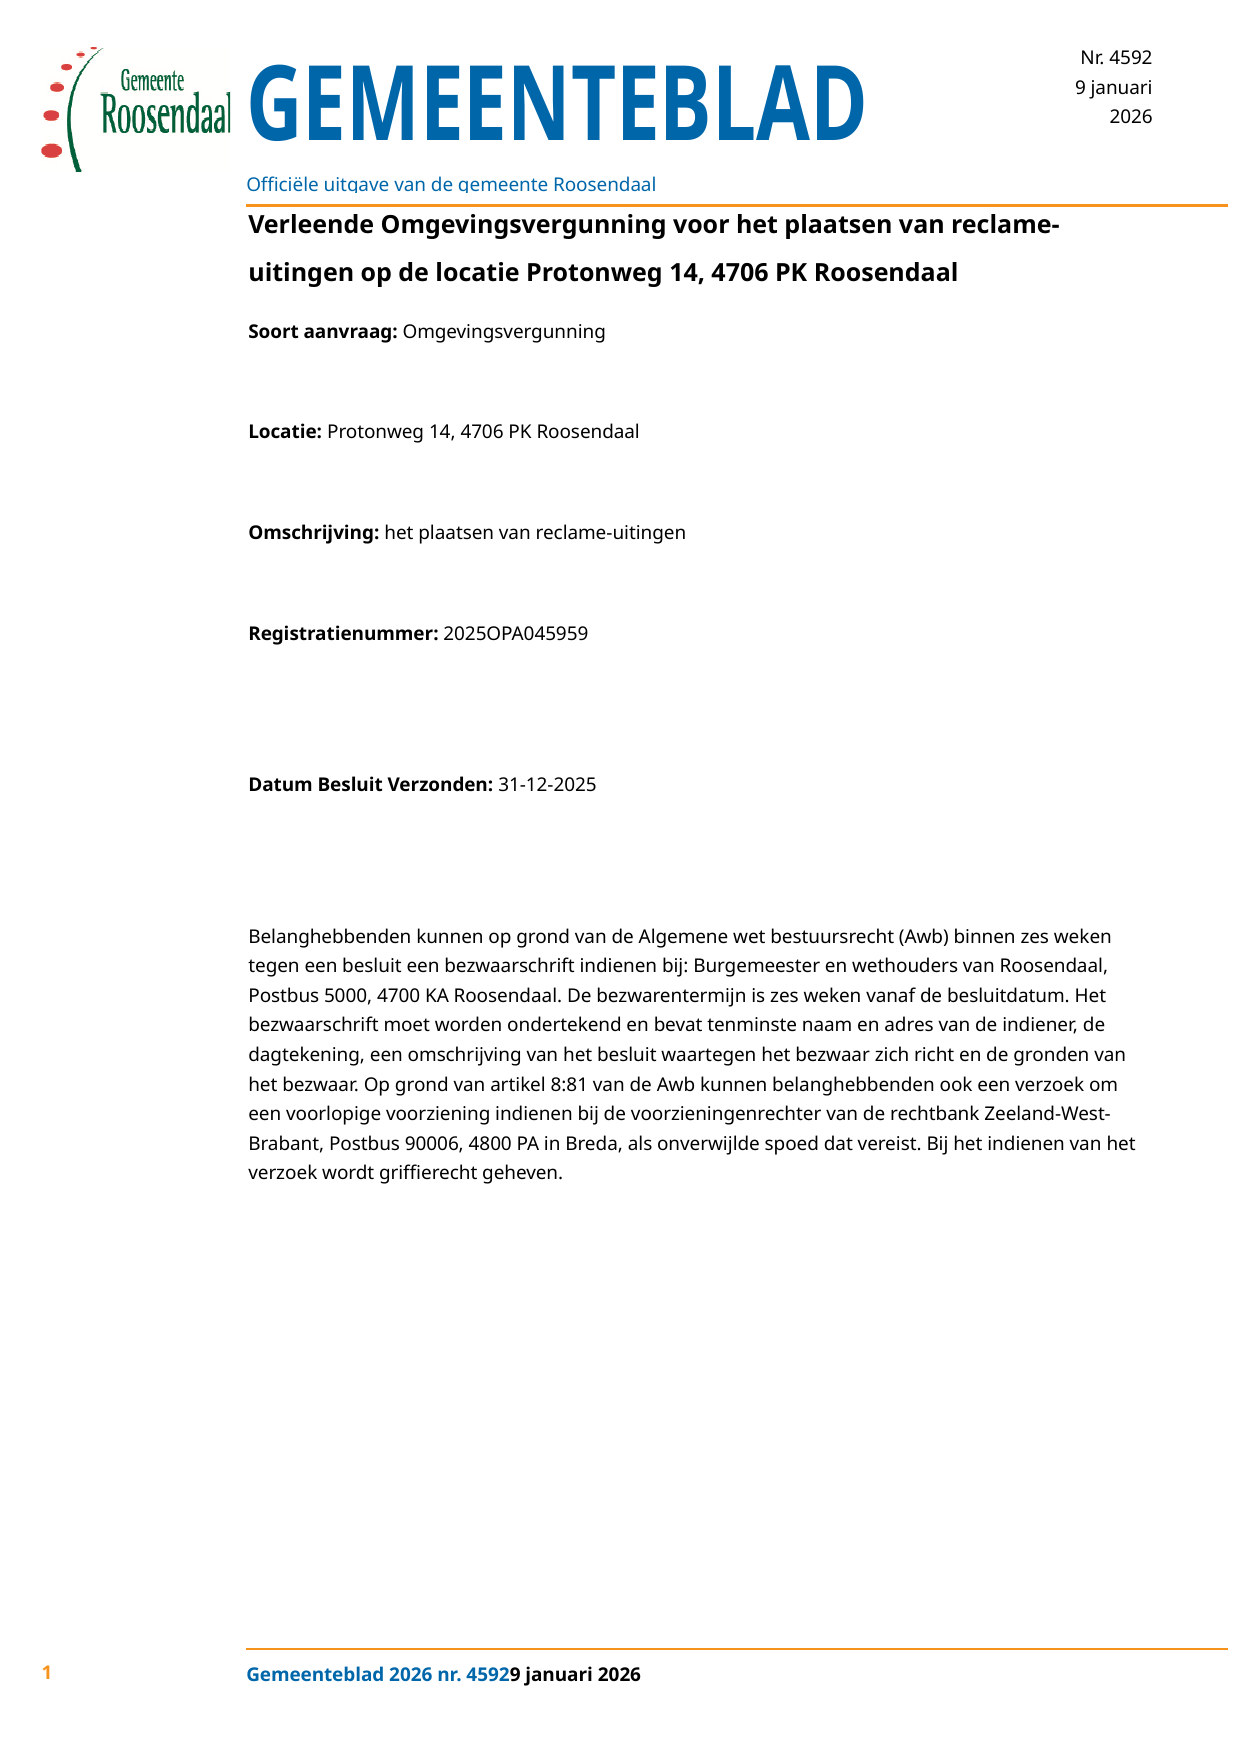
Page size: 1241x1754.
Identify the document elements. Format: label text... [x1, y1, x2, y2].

text Verleende Omgevingsvergunning voor het plaatsen van reclame-uitingen op de locatie Protonweg 14, 4706 PK Roosendaal [248, 207, 1152, 288]
text Datum Besluit Verzonden: 31-12-2025 [248, 772, 1152, 797]
text Registratienummer: 2025OPA045959 [248, 620, 1152, 646]
picture [41, 47, 231, 172]
text Omschrijving: het plaatsen van reclame-uitingen [248, 519, 1152, 545]
text Soort aanvraag: Omgevingsvergunning [248, 318, 1152, 344]
text Belanghebbenden kunnen op grond van de Algemene wet bestuursrecht (Awb) binnen zes weken tegen een besluit een bezwaarschrift indienen bij: Burgemeester en wethouders van Roosendaal, Postbus 5000, 4700 KA Roosendaal. De bezwarentermijn is zes weken vanaf de besluitdatum. Het bezwaarschrift moet worden ondertekend en bevat tenminste naam en adres van de indiener, de dagtekening, een omschrijving van het besluit waartegen het bezwaar zich richt en de gronden van het bezwaar. Op grond van artikel 8:81 van de Awb kunnen belanghebbenden ook een verzoek om een voorlopige voorziening indienen bij de voorzieningenrechter van de rechtbank Zeeland-West-Brabant, Postbus 90006, 4800 PA in Breda, als onverwijlde spoed dat vereist. Bij het indienen van het verzoek wordt griffierecht geheven. [248, 923, 1152, 1185]
text Locatie: Protonweg 14, 4706 PK Roosendaal [248, 419, 1152, 444]
